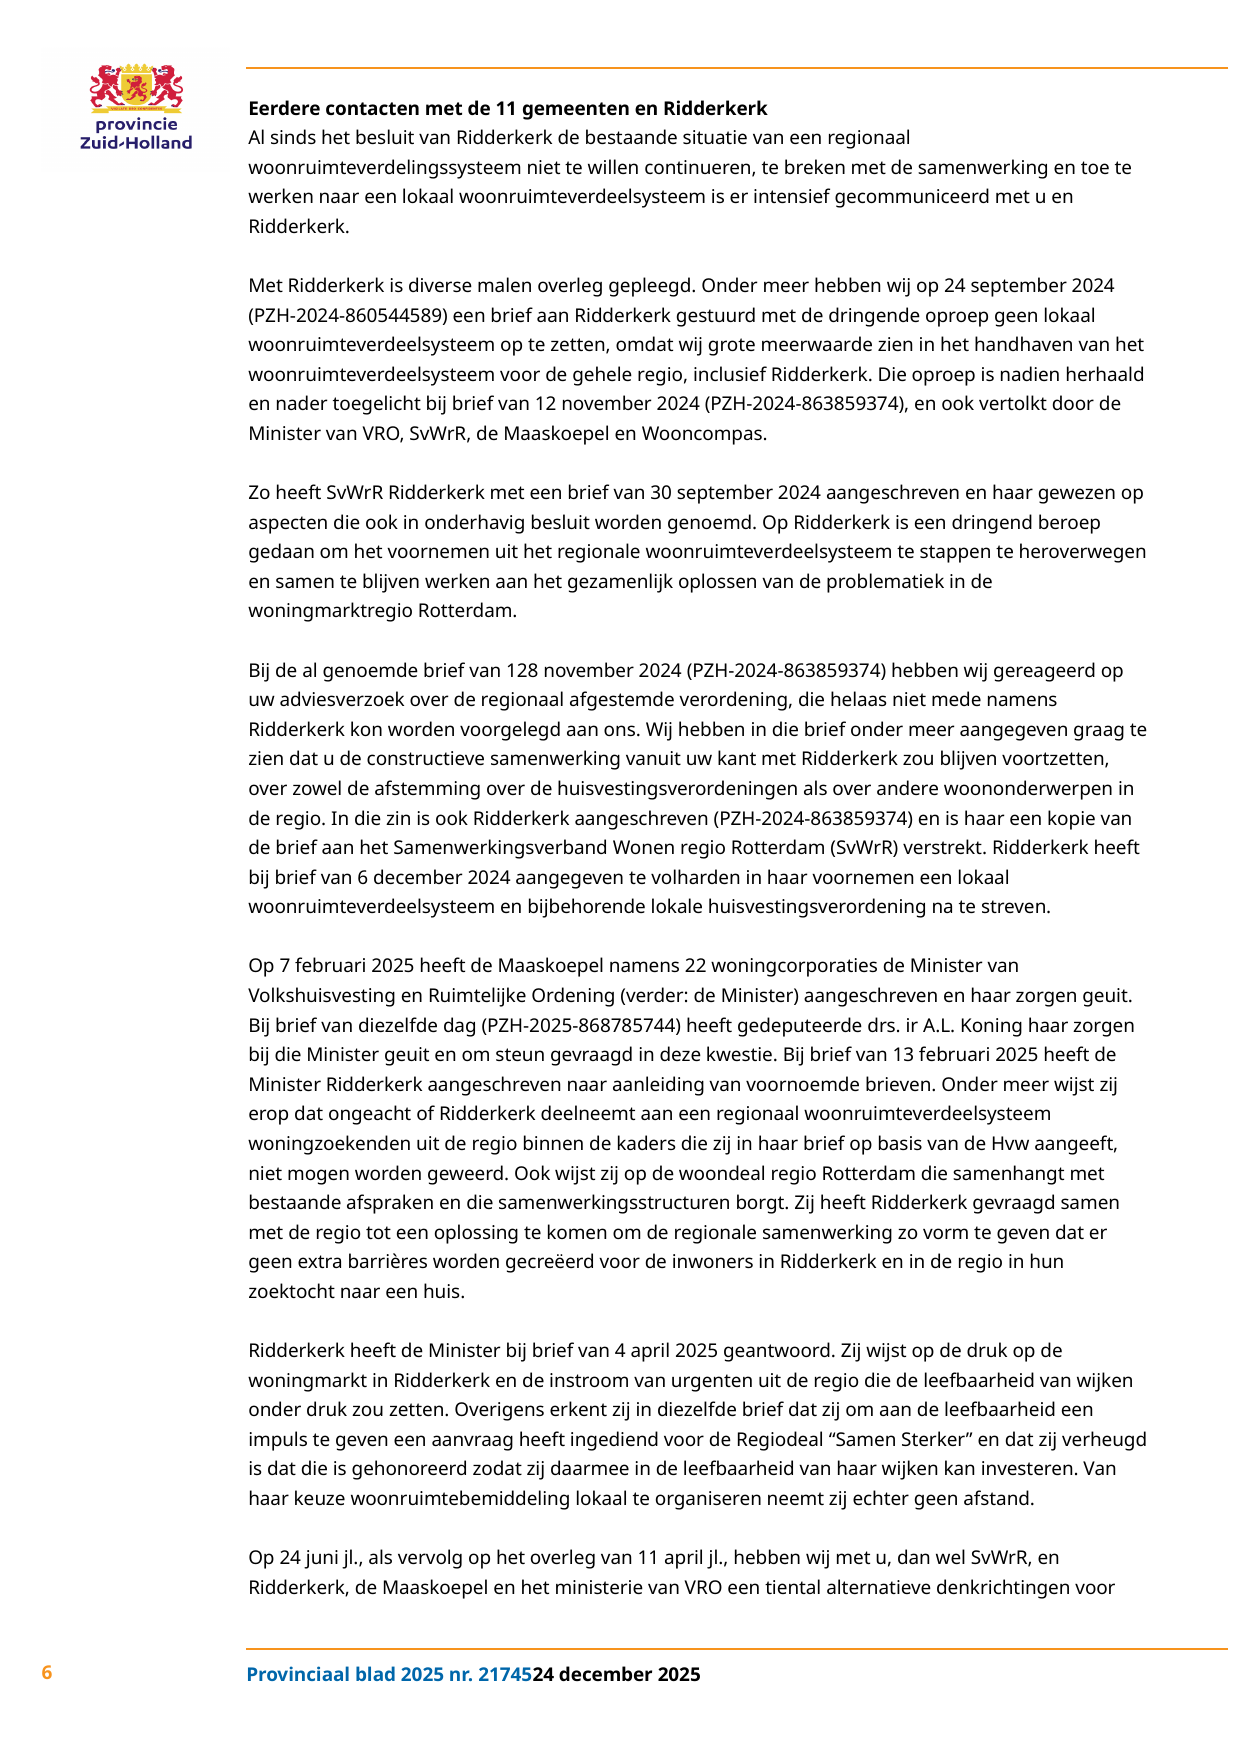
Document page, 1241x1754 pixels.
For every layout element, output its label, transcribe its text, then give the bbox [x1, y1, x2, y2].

text Ridderkerk heeft de Minister bij brief van 4 april 2025 geantwoord. Zij wijst op de druk op de woningmarkt in Ridderkerk en de instroom van urgenten uit de regio die de leefbaarheid van wijken onder druk zou zetten. Overigens erkent zij in diezelfde brief dat zij om aan de leefbaarheid een impuls te geven een aanvraag heeft ingediend voor de Regiodeal “Samen Sterker” en dat zij verheugd is dat die is gehonoreerd zodat zij daarmee in de leefbaarheid van haar wijken kan investeren. Van haar keuze woonruimtebemiddeling lokaal te organiseren neemt zij echter geen afstand. [248, 1337, 1152, 1511]
text Bij de al genoemde brief van 128 november 2024 (PZH-2024-863859374) hebben wij gereageerd op uw adviesverzoek over de regionaal afgestemde verordening, die helaas niet mede namens Ridderkerk kon worden voorgelegd aan ons. Wij hebben in die brief onder meer aangegeven graag te zien dat u de constructieve samenwerking vanuit uw kant met Ridderkerk zou blijven voortzetten, over zowel de afstemming over de huisvestingsverordeningen als over andere woononderwerpen in de regio. In die zin is ook Ridderkerk aangeschreven (PZH-2024-863859374) en is haar een kopie van de brief aan het Samenwerkingsverband Wonen regio Rotterdam (SvWrR) verstrekt. Ridderkerk heeft bij brief van 6 december 2024 aangegeven te volharden in haar voornemen een lokaal woonruimteverdeelsysteem en bijbehorende lokale huisvestingsverordening na te streven. [248, 657, 1152, 919]
text Al sinds het besluit van Ridderkerk de bestaande situatie van een regionaal woonruimteverdelingssysteem niet te willen continueren, te breken met de samenwerking en toe te werken naar een lokaal woonruimteverdeelsysteem is er intensief gecommuniceerd met u en Ridderkerk. [248, 124, 1152, 239]
picture [41, 47, 231, 172]
text Op 24 juni jl., als vervolg op het overleg van 11 april jl., hebben wij met u, dan wel SvWrR, en Ridderkerk, de Maaskoepel en het ministerie van VRO een tiental alternatieve denkrichtingen voor [248, 1544, 1152, 1600]
text Eerdere contacten met de 11 gemeenten en Ridderkerk [248, 95, 1152, 121]
text Zo heeft SvWrR Ridderkerk met een brief van 30 september 2024 aangeschreven en haar gewezen op aspecten die ook in onderhavig besluit worden genoemd. Op Ridderkerk is een dringend beroep gedaan om het voornemen uit het regionale woonruimteverdeelsysteem te stappen te heroverwegen en samen te blijven werken aan het gezamenlijk oplossen van de problematiek in de woningmarktregio Rotterdam. [248, 479, 1152, 623]
text Met Ridderkerk is diverse malen overleg gepleegd. Onder meer hebben wij op 24 september 2024 (PZH-2024-860544589) een brief aan Ridderkerk gestuurd met de dringende oproep geen lokaal woonruimteverdeelsysteem op te zetten, omdat wij grote meerwaarde zien in het handhaven van het woonruimteverdeelsysteem voor de gehele regio, inclusief Ridderkerk. Die oproep is nadien herhaald en nader toegelicht bij brief van 12 november 2024 (PZH-2024-863859374), en ook vertolkt door de Minister van VRO, SvWrR, de Maaskoepel en Wooncompas. [248, 272, 1152, 446]
text Op 7 februari 2025 heeft de Maaskoepel namens 22 woningcorporaties de Minister van Volkshuisvesting en Ruimtelijke Ordening (verder: de Minister) aangeschreven en haar zorgen geuit. Bij brief van diezelfde dag (PZH-2025-868785744) heeft gedeputeerde drs. ir A.L. Koning haar zorgen bij die Minister geuit en om steun gevraagd in deze kwestie. Bij brief van 13 februari 2025 heeft de Minister Ridderkerk aangeschreven naar aanleiding van voornoemde brieven. Onder meer wijst zij erop dat ongeacht of Ridderkerk deelneemt aan een regionaal woonruimteverdeelsysteem woningzoekenden uit de regio binnen de kaders die zij in haar brief op basis van de Hvw aangeeft, niet mogen worden geweerd. Ook wijst zij op de woondeal regio Rotterdam die samenhangt met bestaande afspraken en die samenwerkingsstructuren borgt. Zij heeft Ridderkerk gevraagd samen met de regio tot een oplossing te komen om de regionale samenwerking zo vorm te geven dat er geen extra barrières worden gecreëerd voor de inwoners in Ridderkerk en in de regio in hun zoektocht naar een huis. [248, 953, 1152, 1304]
